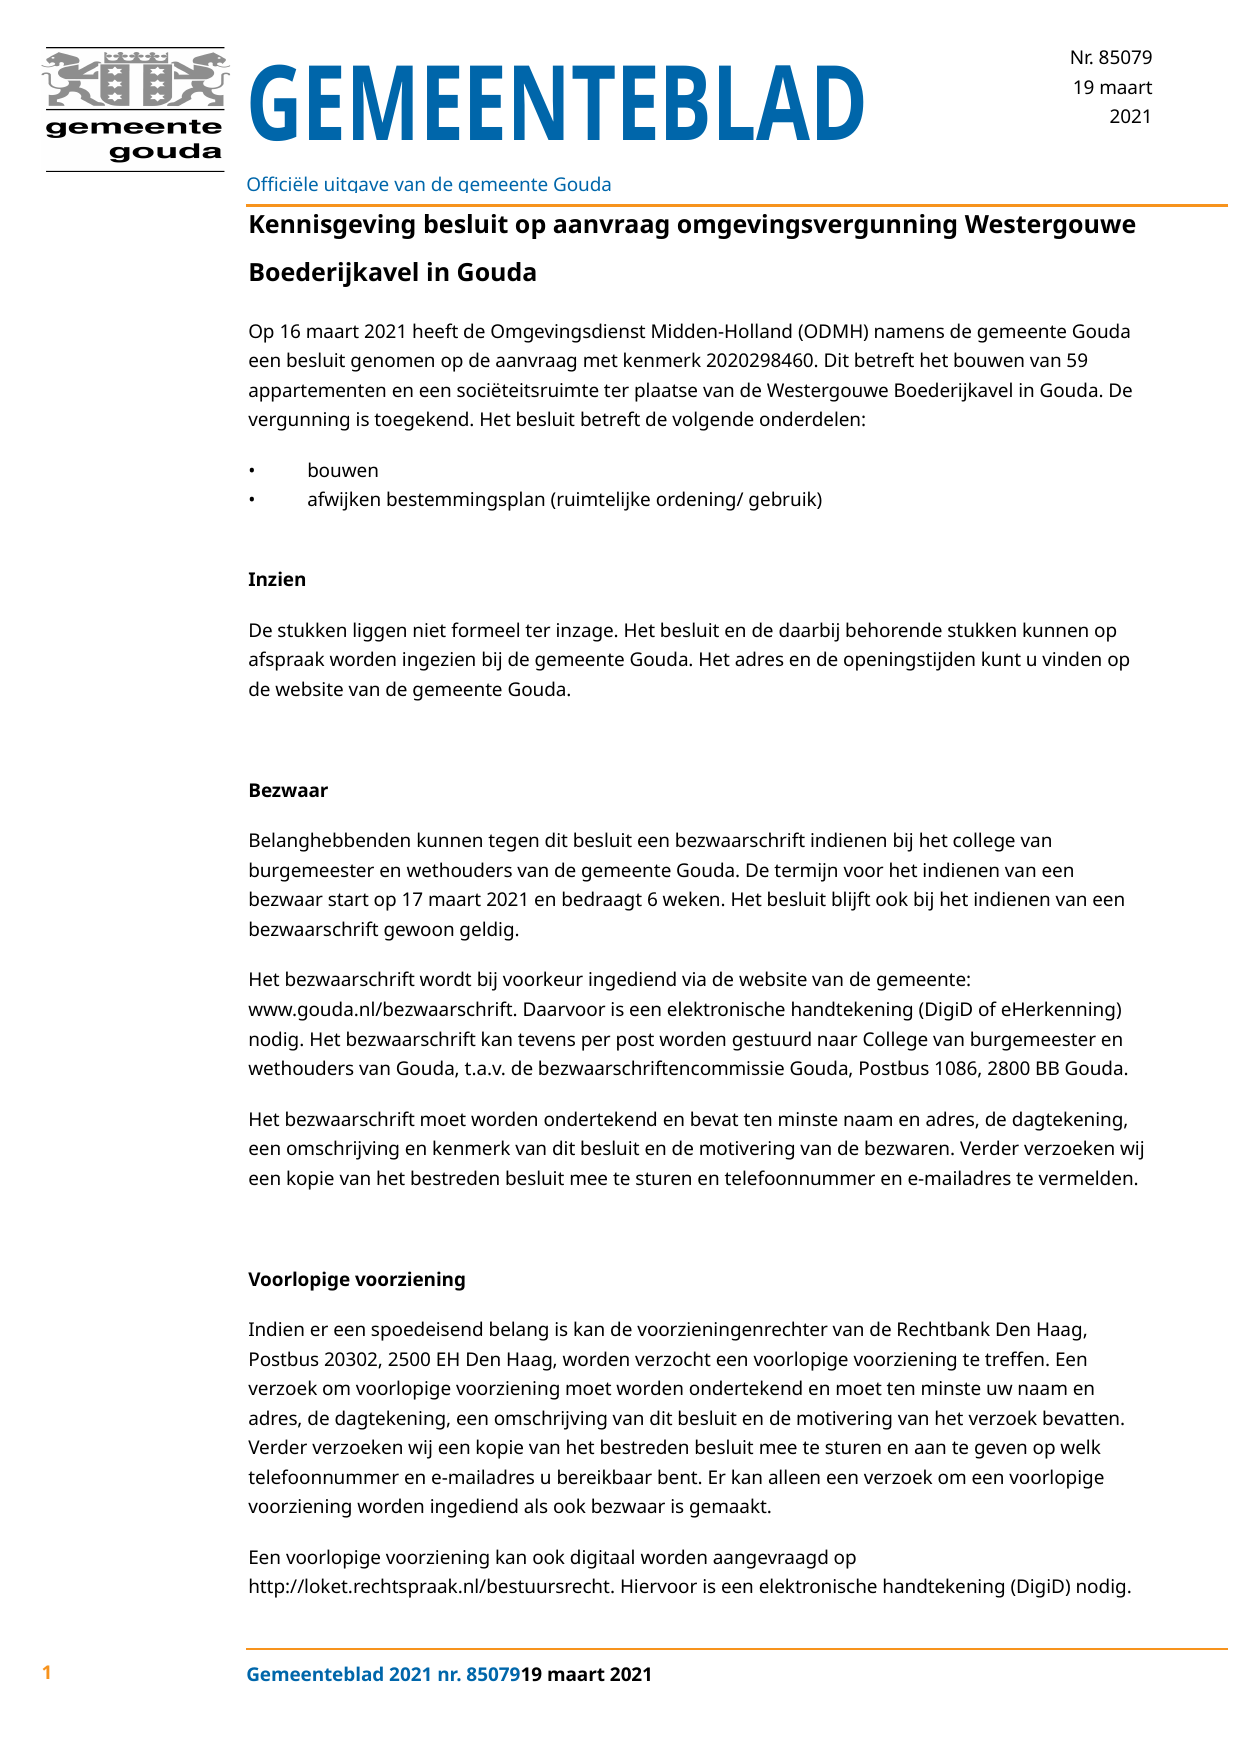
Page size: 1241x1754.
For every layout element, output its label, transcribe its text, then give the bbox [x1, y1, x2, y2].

list afwijken bestemmingsplan (ruimtelijke ordening/ gebruik) [248, 487, 1152, 512]
list bouwen [248, 457, 1152, 483]
picture [41, 47, 231, 172]
text Belanghebbenden kunnen tegen dit besluit een bezwaarschrift indienen bij het college van burgemeester en wethouders van de gemeente Gouda. De termijn voor het indienen van een bezwaar start op 17 maart 2021 en bedraagt 6 weken. Het besluit blijft ook bij het indienen van een bezwaarschrift gewoon geldig. [248, 827, 1152, 942]
text Inzien [248, 567, 1152, 592]
text Bezwaar [248, 777, 1152, 803]
text Kennisgeving besluit op aanvraag omgevingsvergunning Westergouwe Boederijkavel in Gouda [248, 207, 1152, 288]
text Een voorlopige voorziening kan ook digitaal worden aangevraagd op http://loket.rechtspraak.nl/bestuursrecht. Hiervoor is een elektronische handtekening (DigiD) nodig. [248, 1544, 1152, 1599]
text Indien er een spoedeisend belang is kan de voorzieningenrechter van de Rechtbank Den Haag, Postbus 20302, 2500 EH Den Haag, worden verzocht een voorlopige voorziening te treffen. Een verzoek om voorlopige voorziening moet worden ondertekend en moet ten minste uw naam en adres, de dagtekening, een omschrijving van dit besluit en de motivering van het verzoek bevatten. Verder verzoeken wij een kopie van het bestreden besluit mee te sturen en aan te geven op welk telefoonnummer en e-mailadres u bereikbaar bent. Er kan alleen een verzoek om een voorlopige voorziening worden ingediend als ook bezwaar is gemaakt. [248, 1316, 1152, 1519]
text Voorlopige voorziening [248, 1266, 1152, 1292]
text Op 16 maart 2021 heeft de Omgevingsdienst Midden-Holland (ODMH) namens de gemeente Gouda een besluit genomen op de aanvraag met kenmerk 2020298460. Dit betreft het bouwen van 59 appartementen en een sociëteitsruimte ter plaatse van de Westergouwe Boederijkavel in Gouda. De vergunning is toegekend. Het besluit betreft de volgende onderdelen: [248, 318, 1152, 432]
text De stukken liggen niet formeel ter inzage. Het besluit en de daarbij behorende stukken kunnen op afspraak worden ingezien bij de gemeente Gouda. Het adres en de openingstijden kunt u vinden op de website van de gemeente Gouda. [248, 617, 1152, 702]
text Het bezwaarschrift moet worden ondertekend en bevat ten minste naam en adres, de dagtekening, een omschrijving en kenmerk van dit besluit en de motivering van de bezwaren. Verder verzoeken wij een kopie van het bestreden besluit mee te sturen en telefoonnummer en e-mailadres te vermelden. [248, 1106, 1152, 1191]
text Het bezwaarschrift wordt bij voorkeur ingediend via de website van de gemeente: www.gouda.nl/bezwaarschrift. Daarvoor is een elektronische handtekening (DigiD of eHerkenning) nodig. Het bezwaarschrift kan tevens per post worden gestuurd naar College van burgemeester en wethouders van Gouda, t.a.v. de bezwaarschriftencommissie Gouda, Postbus 1086, 2800 BB Gouda. [248, 967, 1152, 1081]
